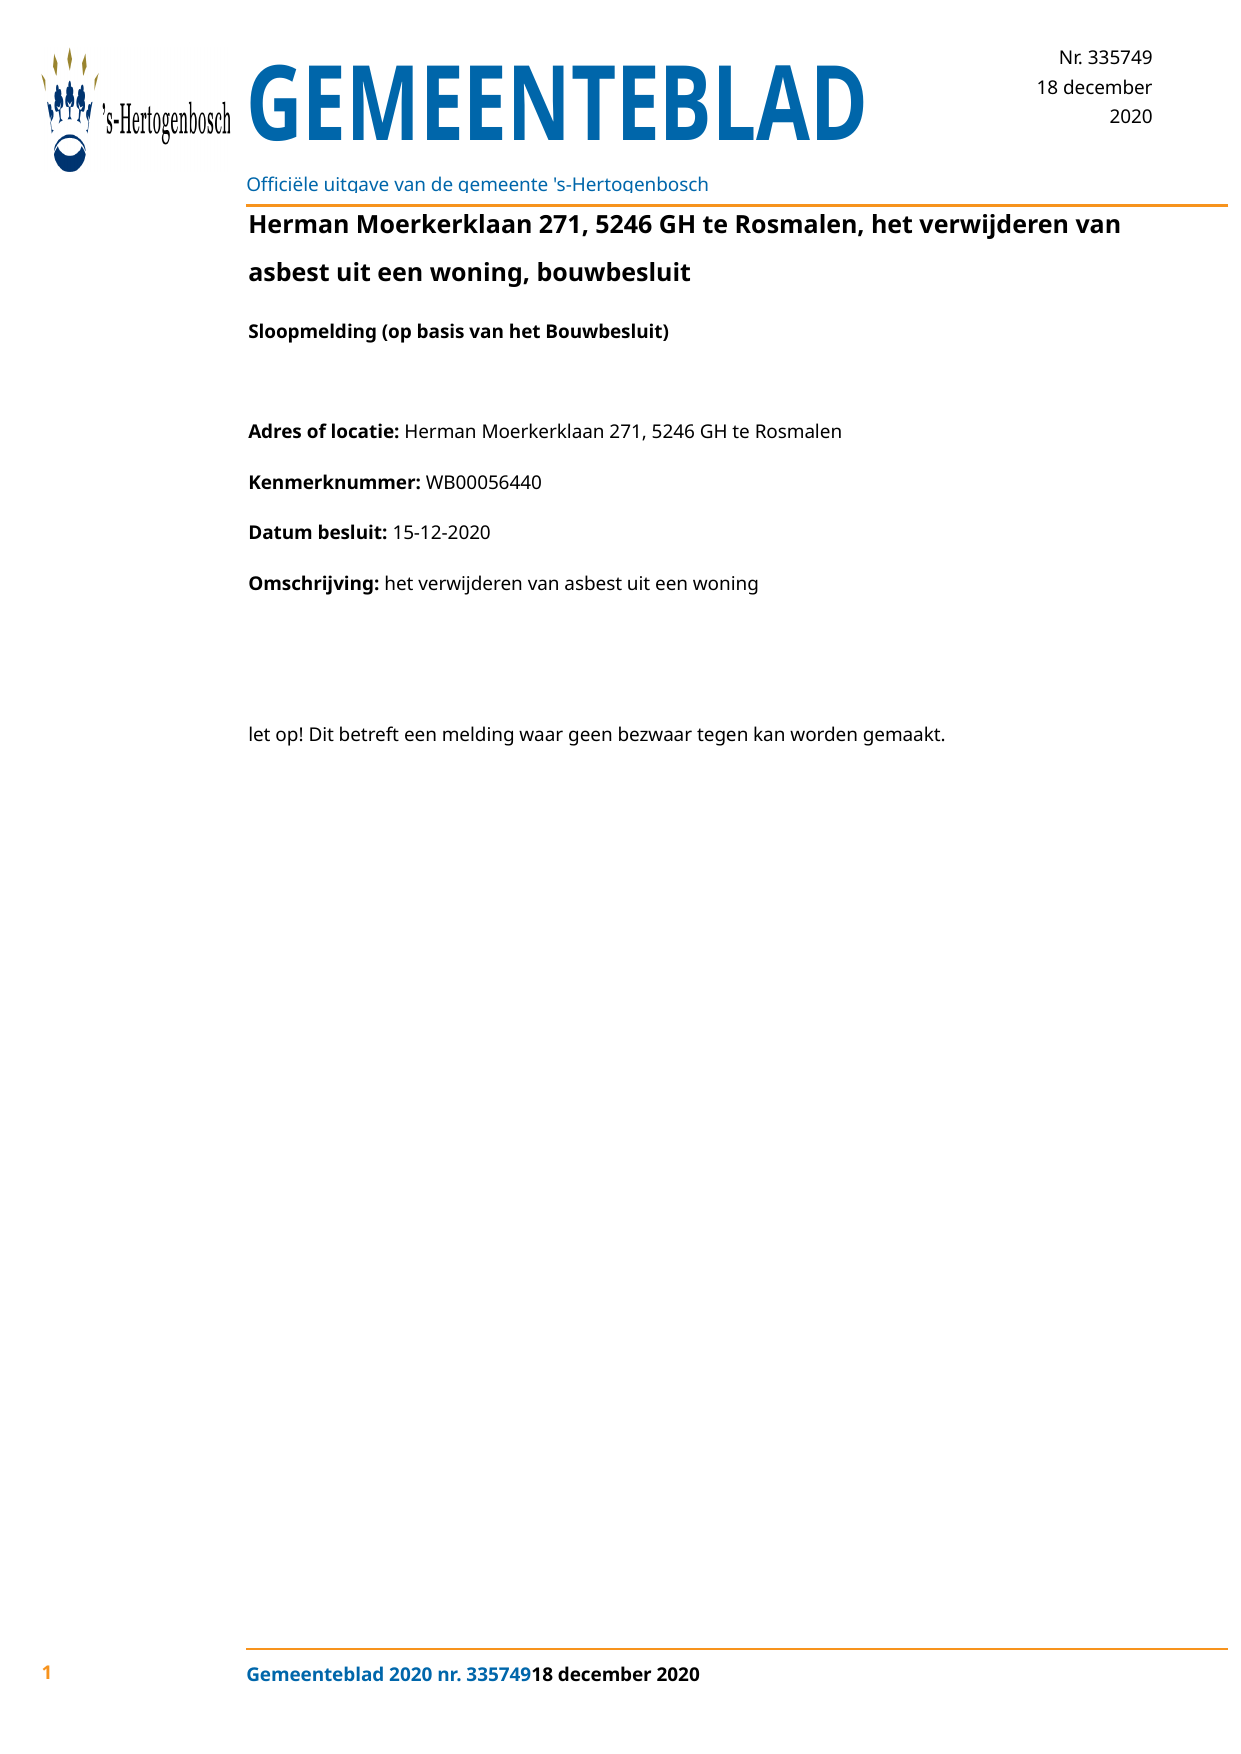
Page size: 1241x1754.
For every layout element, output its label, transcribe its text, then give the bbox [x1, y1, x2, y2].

text Omschrijving: het verwijderen van asbest uit een woning [248, 570, 1152, 596]
text Datum besluit: 15-12-2020 [248, 519, 1152, 545]
text Adres of locatie: Herman Moerkerklaan 271, 5246 GH te Rosmalen [248, 419, 1152, 444]
picture [41, 47, 231, 172]
text Herman Moerkerklaan 271, 5246 GH te Rosmalen, het verwijderen van asbest uit een woning, bouwbesluit [248, 207, 1152, 288]
text Kenmerknummer: WB00056440 [248, 469, 1152, 495]
text Sloopmelding (op basis van het Bouwbesluit) [248, 318, 1152, 344]
text let op! Dit betreft een melding waar geen bezwaar tegen kan worden gemaakt. [248, 721, 1152, 747]
